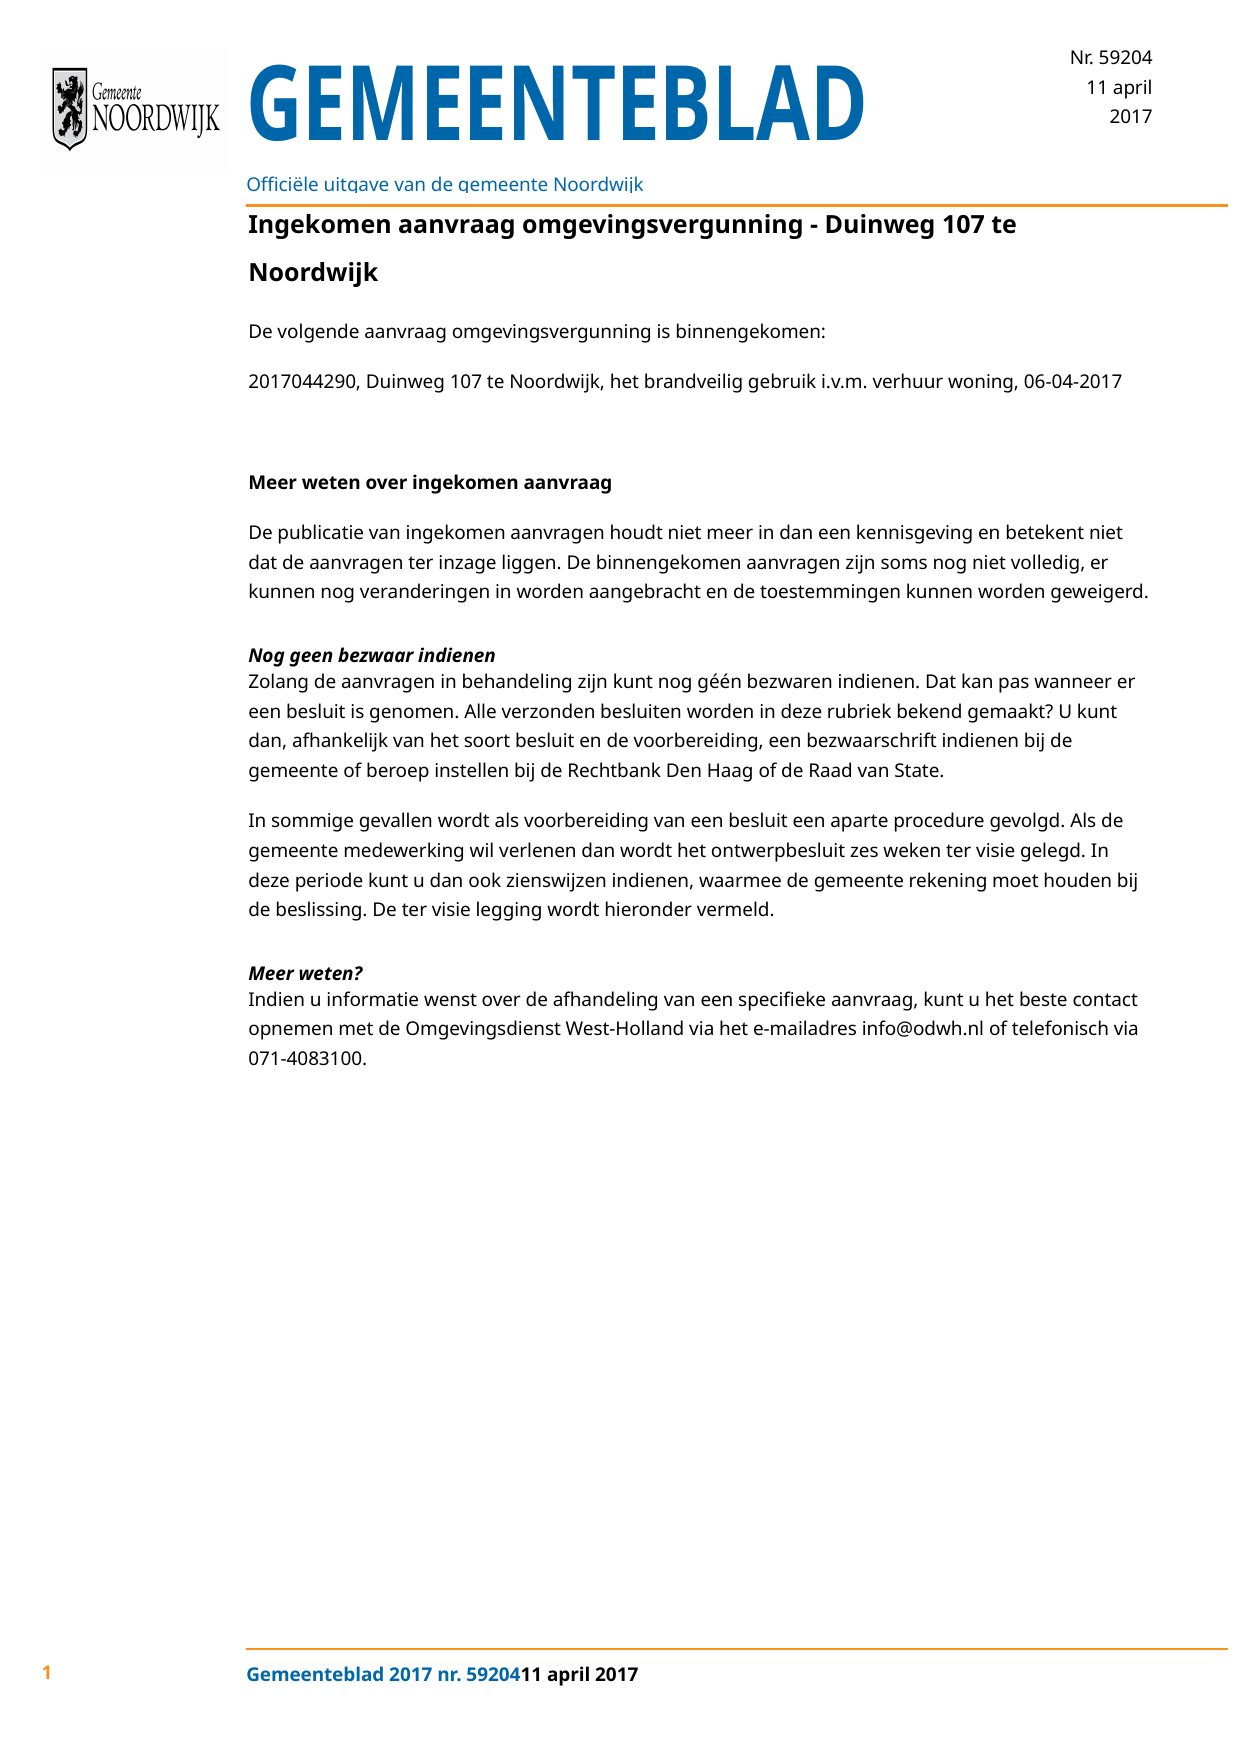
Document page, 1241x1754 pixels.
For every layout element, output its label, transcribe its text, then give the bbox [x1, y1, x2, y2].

text In sommige gevallen wordt als voorbereiding van een besluit een aparte procedure gevolgd. Als de gemeente medewerking wil verlenen dan wordt het ontwerpbesluit zes weken ter visie gelegd. In deze periode kunt u dan ook zienswijzen indienen, waarmee de gemeente rekening moet houden bij de beslissing. De ter visie legging wordt hieronder vermeld. [248, 808, 1152, 922]
text De publicatie van ingekomen aanvragen houdt niet meer in dan een kennisgeving en betekent niet dat de aanvragen ter inzage liggen. De binnengekomen aanvragen zijn soms nog niet volledig, er kunnen nog veranderingen in worden aangebracht en de toestemmingen kunnen worden geweigerd. [248, 519, 1152, 604]
text De volgende aanvraag omgevingsvergunning is binnengekomen: [248, 318, 1152, 344]
text Meer weten? [248, 960, 1152, 986]
text 2017044290, Duinweg 107 te Noordwijk, het brandveilig gebruik i.v.m. verhuur woning, 06-04-2017 [248, 368, 1152, 394]
text Meer weten over ingekomen aanvraag [248, 469, 1152, 495]
text Indien u informatie wenst over de afhandeling van een specifieke aanvraag, kunt u het beste contact opnemen met de Omgevingsdienst West-Holland via het e-mailadres info@odwh.nl of telefonisch via 071-4083100. [248, 986, 1152, 1071]
picture [41, 47, 231, 172]
text Ingekomen aanvraag omgevingsvergunning - Duinweg 107 te Noordwijk [248, 207, 1152, 288]
text Zolang de aanvragen in behandeling zijn kunt nog géén bezwaren indienen. Dat kan pas wanneer er een besluit is genomen. Alle verzonden besluiten worden in deze rubriek bekend gemaakt? U kunt dan, afhankelijk van het soort besluit en de voorbereiding, een bezwaarschrift indienen bij de gemeente of beroep instellen bij de Rechtbank Den Haag of de Raad van State. [248, 668, 1152, 783]
text Nog geen bezwaar indienen [248, 643, 1152, 668]
